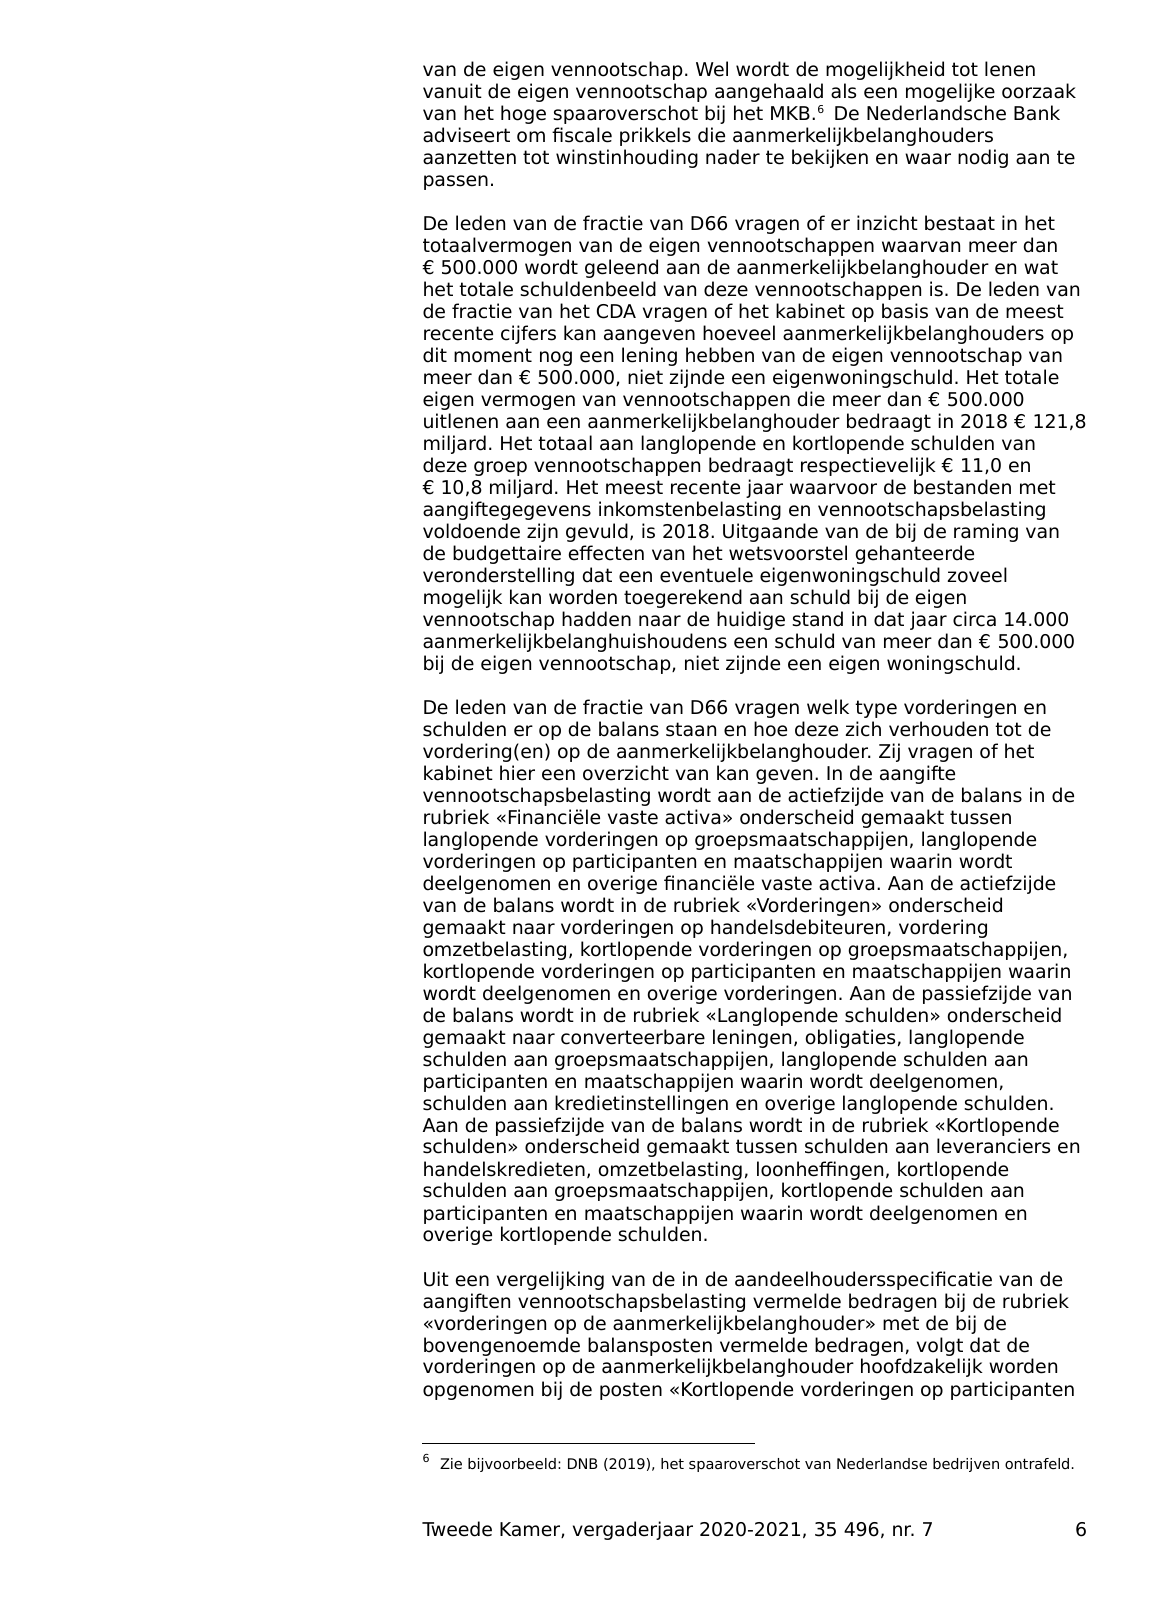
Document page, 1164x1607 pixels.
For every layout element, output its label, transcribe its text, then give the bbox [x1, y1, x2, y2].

text Zie bijvoorbeeld: DNB (2019), het spaaroverschot van Nederlandse bedrijven ontrafeld. [422, 1452, 1087, 1474]
text De leden van de fractie van D66 vragen of er inzicht bestaat in het totaalvermogen van de eigen vennootschappen waarvan meer dan € 500.000 wordt geleend aan de aanmerkelijkbelanghouder en wat het totale schuldenbeeld van deze vennootschappen is. De leden van de fractie van het CDA vragen of het kabinet op basis van de meest recente cijfers kan aangeven hoeveel aanmerkelijkbelanghouders op dit moment nog een lening hebben van de eigen vennootschap van meer dan € 500.000, niet zijnde een eigenwoningschuld. Het totale eigen vermogen van vennootschappen die meer dan € 500.000 uitlenen aan een aanmerkelijkbelanghouder bedraagt in 2018 € 121,8 miljard. Het totaal aan langlopende en kortlopende schulden van deze groep vennootschappen bedraagt respectievelijk € 11,0 en € 10,8 miljard. Het meest recente jaar waarvoor de bestanden met aangiftegegevens inkomstenbelasting en vennootschapsbelasting voldoende zijn gevuld, is 2018. Uitgaande van de bij de raming van de budgettaire effecten van het wetsvoorstel gehanteerde veronderstelling dat een eventuele eigenwoningschuld zoveel mogelijk kan worden toegerekend aan schuld bij de eigen vennootschap hadden naar de huidige stand in dat jaar circa 14.000 aanmerkelijkbelanghuishoudens een schuld van meer dan € 500.000 bij de eigen vennootschap, niet zijnde een eigen woningschuld. [422, 213, 1087, 675]
text Uit een vergelijking van de in de aandeelhoudersspecificatie van de aangiften vennootschapsbelasting vermelde bedragen bij de rubriek «vorderingen op de aanmerkelijkbelanghouder» met de bij de bovengenoemde balansposten vermelde bedragen, volgt dat de vorderingen op de aanmerkelijkbelanghouder hoofdzakelijk worden opgenomen bij de posten «Kortlopende vorderingen op participanten [422, 1268, 1087, 1400]
text van de eigen vennootschap. Wel wordt de mogelijkheid tot lenen vanuit de eigen vennootschap aangehaald als een mogelijke oorzaak van het hoge spaaroverschot bij het MKB. De Nederlandsche Bank adviseert om fiscale prikkels die aanmerkelijkbelanghouders aanzetten tot winstinhouding nader te bekijken en waar nodig aan te passen. [422, 59, 1087, 191]
text De leden van de fractie van D66 vragen welk type vorderingen en schulden er op de balans staan en hoe deze zich verhouden tot de vordering(en) op de aanmerkelijkbelanghouder. Zij vragen of het kabinet hier een overzicht van kan geven. In de aangifte vennootschapsbelasting wordt aan de actiefzijde van de balans in de rubriek «Financiële vaste activa» onderscheid gemaakt tussen langlopende vorderingen op groepsmaatschappijen, langlopende vorderingen op participanten en maatschappijen waarin wordt deelgenomen en overige financiële vaste activa. Aan de actiefzijde van de balans wordt in de rubriek «Vorderingen» onderscheid gemaakt naar vorderingen op handelsdebiteuren, vordering omzetbelasting, kortlopende vorderingen op groepsmaatschappijen, kortlopende vorderingen op participanten en maatschappijen waarin wordt deelgenomen en overige vorderingen. Aan de passiefzijde van de balans wordt in de rubriek «Langlopende schulden» onderscheid gemaakt naar converteerbare leningen, obligaties, langlopende schulden aan groepsmaatschappijen, langlopende schulden aan participanten en maatschappijen waarin wordt deelgenomen, schulden aan kredietinstellingen en overige langlopende schulden. Aan de passiefzijde van de balans wordt in de rubriek «Kortlopende schulden» onderscheid gemaakt tussen schulden aan leveranciers en handelskredieten, omzetbelasting, loonheffingen, kortlopende schulden aan groepsmaatschappijen, kortlopende schulden aan participanten en maatschappijen waarin wordt deelgenomen en overige kortlopende schulden. [422, 697, 1087, 1246]
